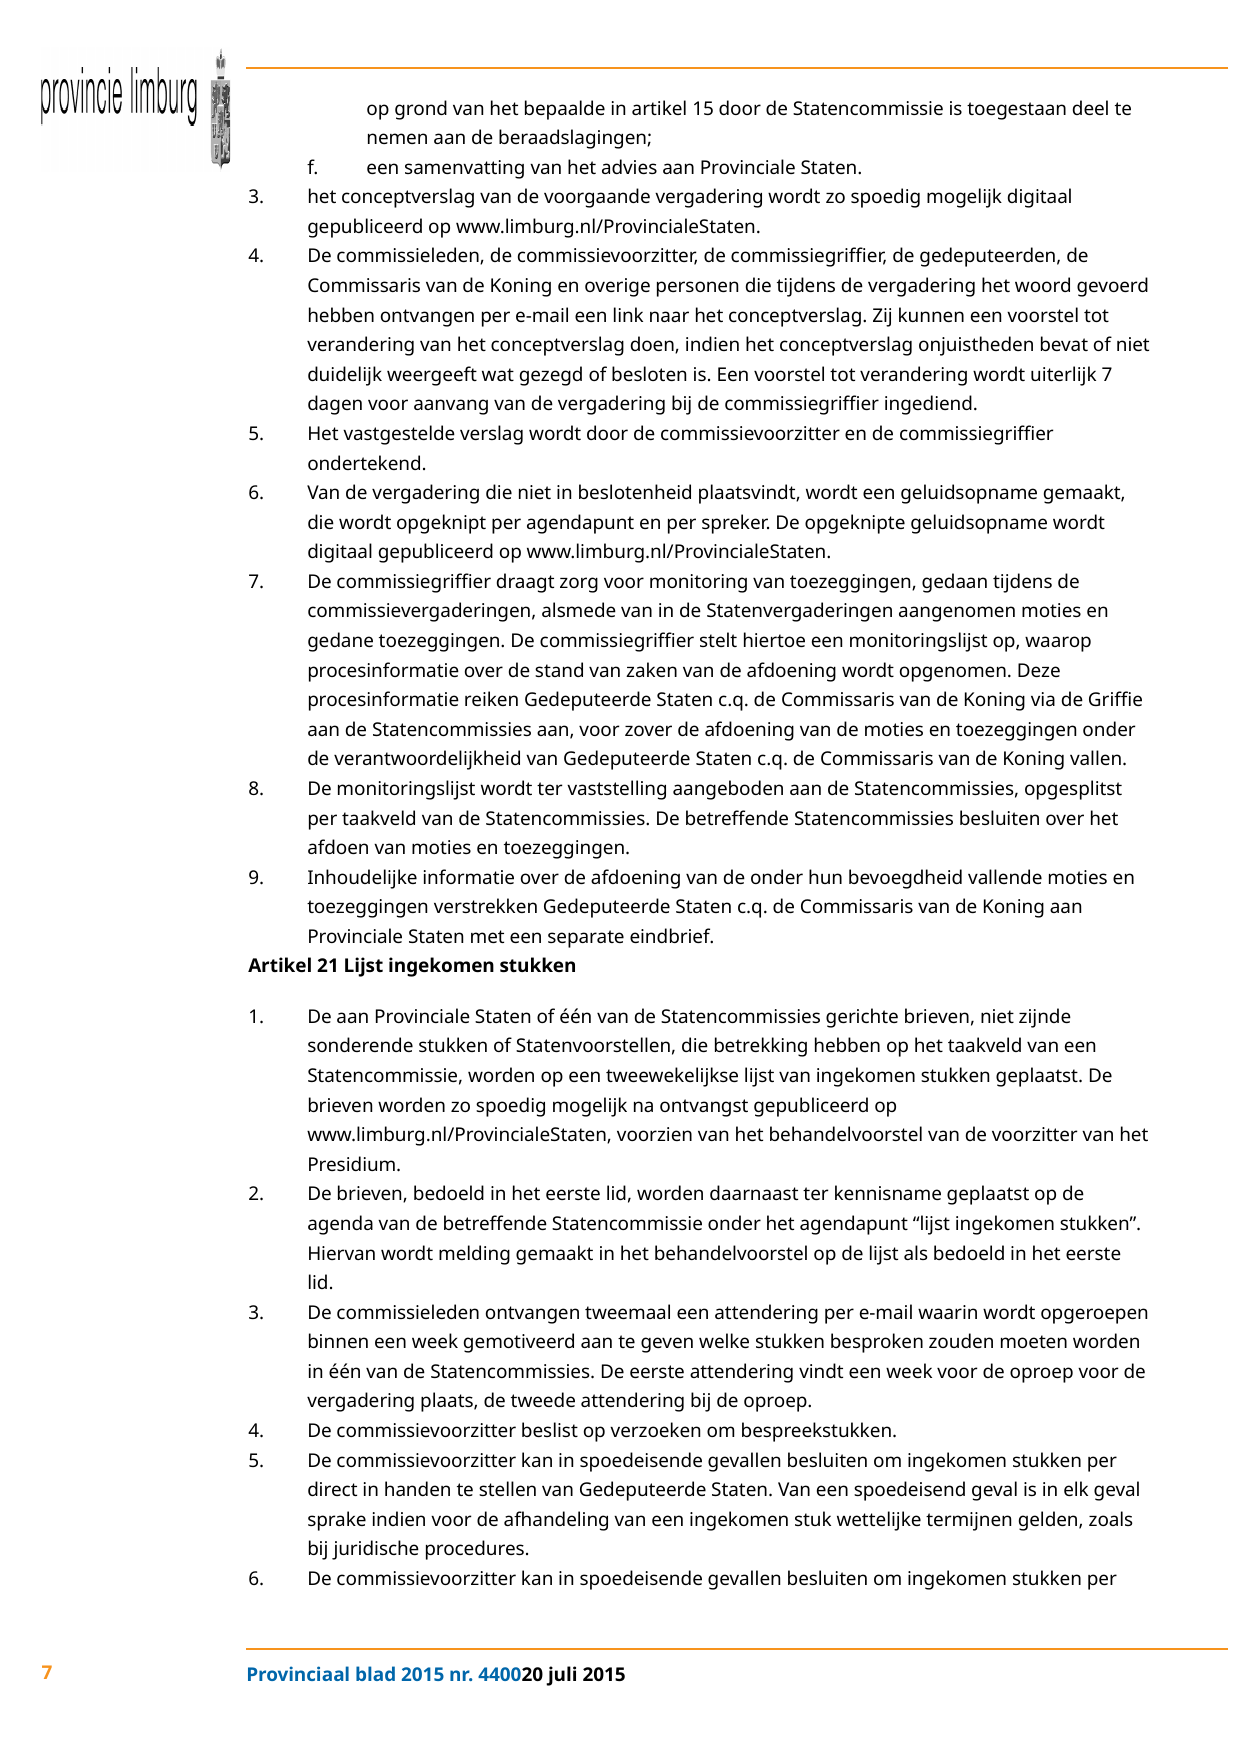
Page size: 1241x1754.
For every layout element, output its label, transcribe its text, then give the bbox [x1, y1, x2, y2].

list De monitoringslijst wordt ter vaststelling aangeboden aan de Statencommissies, opgesplitst per taakveld van de Statencommissies. De betreffende Statencommissies besluiten over het afdoen van moties en toezeggingen. [248, 775, 1152, 860]
list Inhoudelijke informatie over de afdoening van de onder hun bevoegdheid vallende moties en toezeggingen verstrekken Gedeputeerde Staten c.q. de Commissaris van de Koning aan Provinciale Staten met een separate eindbrief. [248, 864, 1152, 949]
list De commissievoorzitter kan in spoedeisende gevallen besluiten om ingekomen stukken per direct in handen te stellen van Gedeputeerde Staten. Van een spoedeisend geval is in elk geval sprake indien voor de afhandeling van een ingekomen stuk wettelijke termijnen gelden, zoals bij juridische procedures. [248, 1447, 1152, 1561]
list De commissievoorzitter beslist op verzoeken om bespreekstukken. [248, 1417, 1152, 1443]
picture [41, 47, 231, 172]
list De commissieleden, de commissievoorzitter, de commissiegriffier, de gedeputeerden, de Commissaris van de Koning en overige personen die tijdens de vergadering het woord gevoerd hebben ontvangen per e-mail een link naar het conceptverslag. Zij kunnen een voorstel tot verandering van het conceptverslag doen, indien het conceptverslag onjuistheden bevat of niet duidelijk weergeeft wat gezegd of besloten is. Een voorstel tot verandering wordt uiterlijk 7 dagen voor aanvang van de vergadering bij de commissiegriffier ingediend. [248, 243, 1152, 416]
list Van de vergadering die niet in beslotenheid plaatsvindt, wordt een geluidsopname gemaakt, die wordt opgeknipt per agendapunt en per spreker. De opgeknipte geluidsopname wordt digitaal gepubliceerd op www.limburg.nl/ProvincialeStaten. [248, 479, 1152, 564]
list op grond van het bepaalde in artikel 15 door de Statencommissie is toegestaan deel te nemen aan de beraadslagingen; [307, 95, 1152, 150]
list het conceptverslag van de voorgaande vergadering wordt zo spoedig mogelijk digitaal gepubliceerd op www.limburg.nl/ProvincialeStaten. [248, 183, 1152, 239]
list De commissievoorzitter kan in spoedeisende gevallen besluiten om ingekomen stukken per [248, 1565, 1152, 1591]
list De brieven, bedoeld in het eerste lid, worden daarnaast ter kennisname geplaatst op de agenda van de betreffende Statencommissie onder het agendapunt “lijst ingekomen stukken”. Hiervan wordt melding gemaakt in het behandelvoorstel op de lijst als bedoeld in het eerste lid. [248, 1181, 1152, 1295]
list een samenvatting van het advies aan Provinciale Staten. [307, 154, 1152, 180]
text Artikel 21 Lijst ingekomen stukken [248, 953, 1152, 978]
list De aan Provinciale Staten of één van de Statencommissies gerichte brieven, niet zijnde sonderende stukken of Statenvoorstellen, die betrekking hebben op het taakveld van een Statencommissie, worden op een tweewekelijkse lijst van ingekomen stukken geplaatst. De brieven worden zo spoedig mogelijk na ontvangst gepubliceerd op www.limburg.nl/ProvincialeStaten, voorzien van het behandelvoorstel van de voorzitter van het Presidium. [248, 1003, 1152, 1177]
list Het vastgestelde verslag wordt door de commissievoorzitter en de commissiegriffier ondertekend. [248, 420, 1152, 476]
list De commissieleden ontvangen tweemaal een attendering per e-mail waarin wordt opgeroepen binnen een week gemotiveerd aan te geven welke stukken besproken zouden moeten worden in één van de Statencommissies. De eerste attendering vindt een week voor de oproep voor de vergadering plaats, de tweede attendering bij de oproep. [248, 1299, 1152, 1413]
list De commissiegriffier draagt zorg voor monitoring van toezeggingen, gedaan tijdens de commissievergaderingen, alsmede van in de Statenvergaderingen aangenomen moties en gedane toezeggingen. De commissiegriffier stelt hiertoe een monitoringslijst op, waarop procesinformatie over de stand van zaken van de afdoening wordt opgenomen. Deze procesinformatie reiken Gedeputeerde Staten c.q. de Commissaris van de Koning via de Griffie aan de Statencommissies aan, voor zover de afdoening van de moties en toezeggingen onder de verantwoordelijkheid van Gedeputeerde Staten c.q. de Commissaris van de Koning vallen. [248, 568, 1152, 771]
